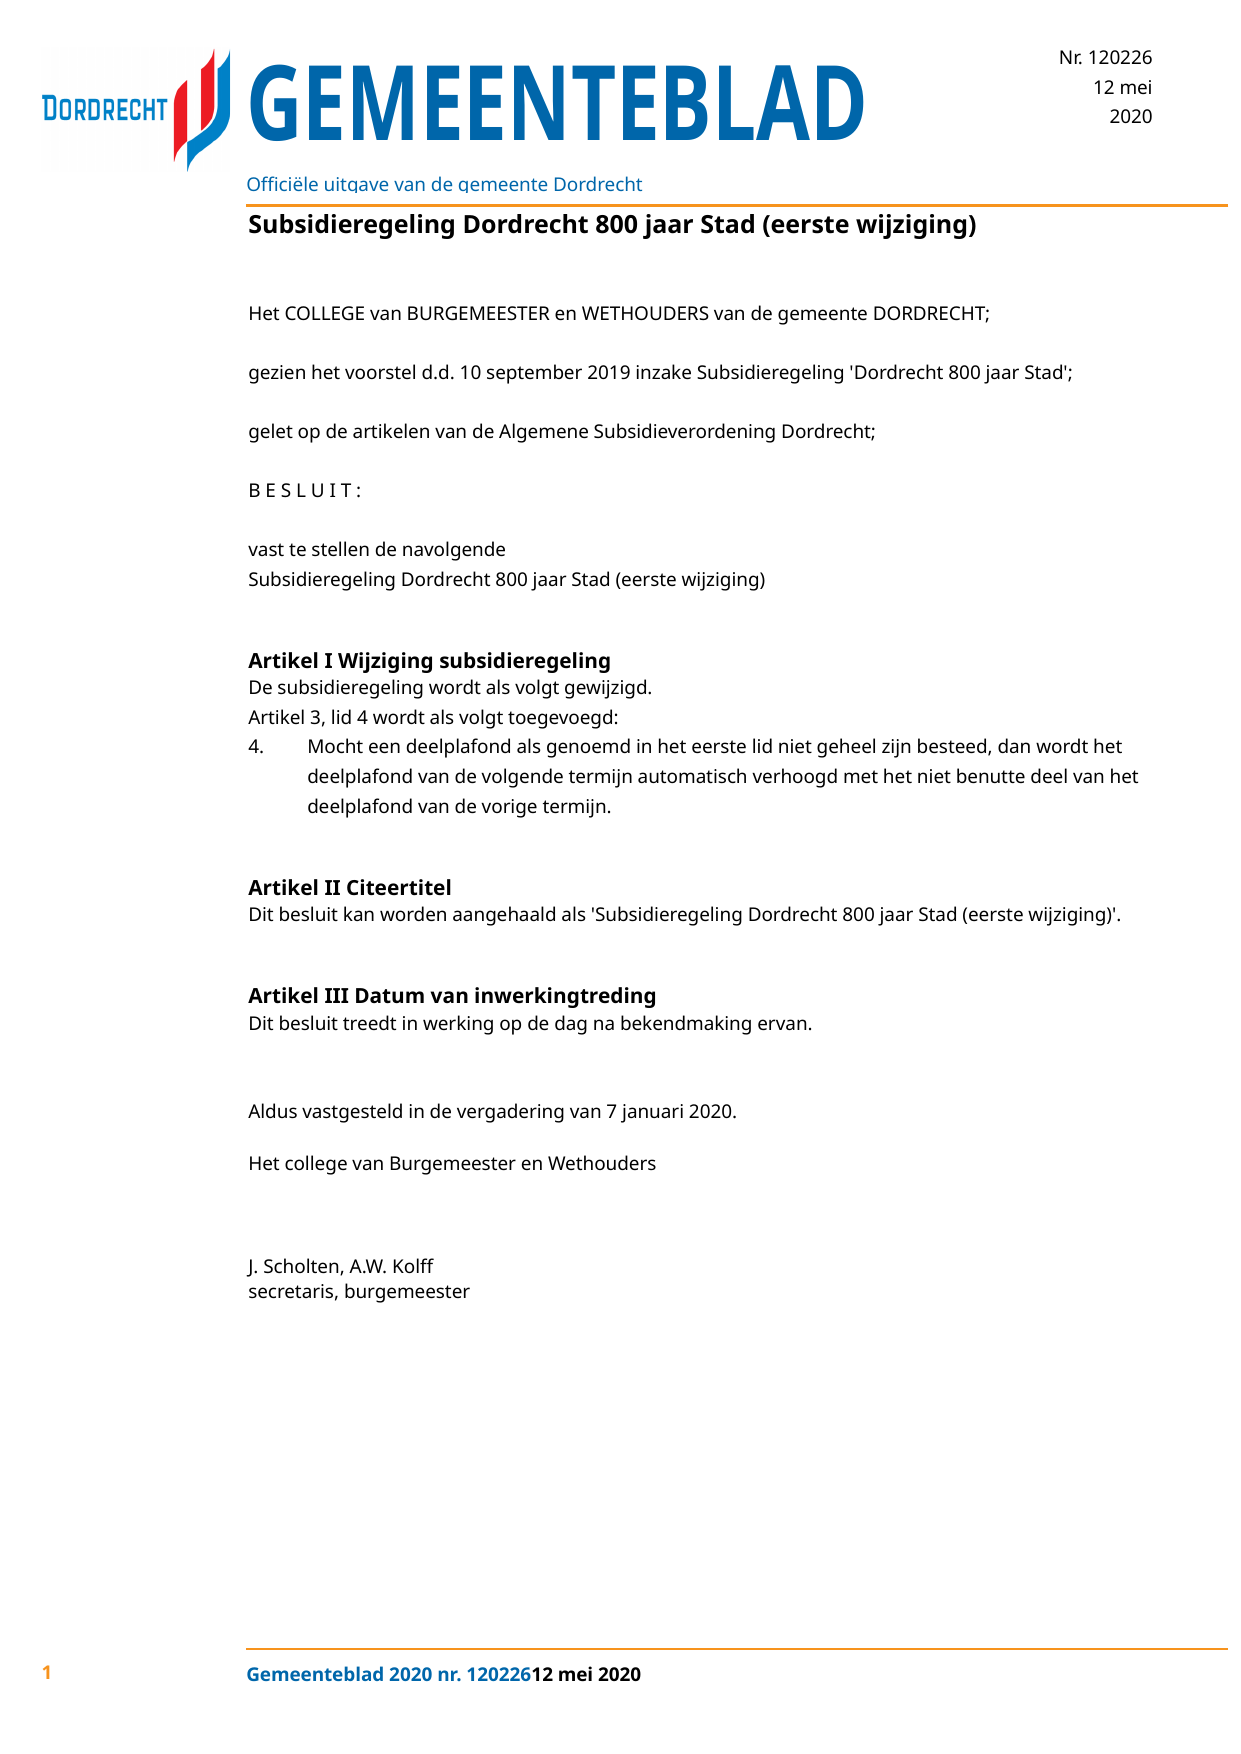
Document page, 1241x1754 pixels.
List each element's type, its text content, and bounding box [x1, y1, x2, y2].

text Artikel II Citeertitel [248, 873, 1152, 901]
text Dit besluit treedt in werking op de dag na bekendmaking ervan. [248, 1010, 1152, 1036]
text Artikel I Wijziging subsidieregeling [248, 646, 1152, 674]
text Dit besluit kan worden aangehaald als 'Subsidieregeling Dordrecht 800 jaar Stad (eerste wijziging)'. [248, 901, 1152, 927]
picture [41, 47, 231, 172]
list Mocht een deelplafond als genoemd in het eerste lid niet geheel zijn besteed, dan wordt het deelplafond van de volgende termijn automatisch verhoogd met het niet benutte deel van het deelplafond van de vorige termijn. [248, 734, 1152, 819]
text Artikel III Datum van inwerkingtreding [248, 981, 1152, 1010]
text B E S L U I T : [248, 477, 1152, 503]
text gezien het voorstel d.d. 10 september 2019 inzake Subsidieregeling 'Dordrecht 800 jaar Stad'; [248, 359, 1152, 385]
text Artikel 3, lid 4 wordt als volgt toegevoegd: [248, 704, 1152, 730]
text secretaris, burgemeester [248, 1279, 1152, 1304]
text Aldus vastgesteld in de vergadering van 7 januari 2020. [248, 1098, 1152, 1124]
text vast te stellen de navolgende [248, 537, 1152, 562]
text Het COLLEGE van BURGEMEESTER en WETHOUDERS van de gemeente DORDRECHT; [248, 300, 1152, 326]
text De subsidieregeling wordt als volgt gewijzigd. [248, 674, 1152, 700]
text Subsidieregeling Dordrecht 800 jaar Stad (eerste wijziging) [248, 566, 1152, 592]
text Subsidieregeling Dordrecht 800 jaar Stad (eerste wijziging) [248, 207, 1152, 241]
text J. Scholten, A.W. Kolff [248, 1253, 1152, 1279]
text Het college van Burgemeester en Wethouders [248, 1150, 1152, 1176]
text gelet op de artikelen van de Algemene Subsidieverordening Dordrecht; [248, 418, 1152, 444]
